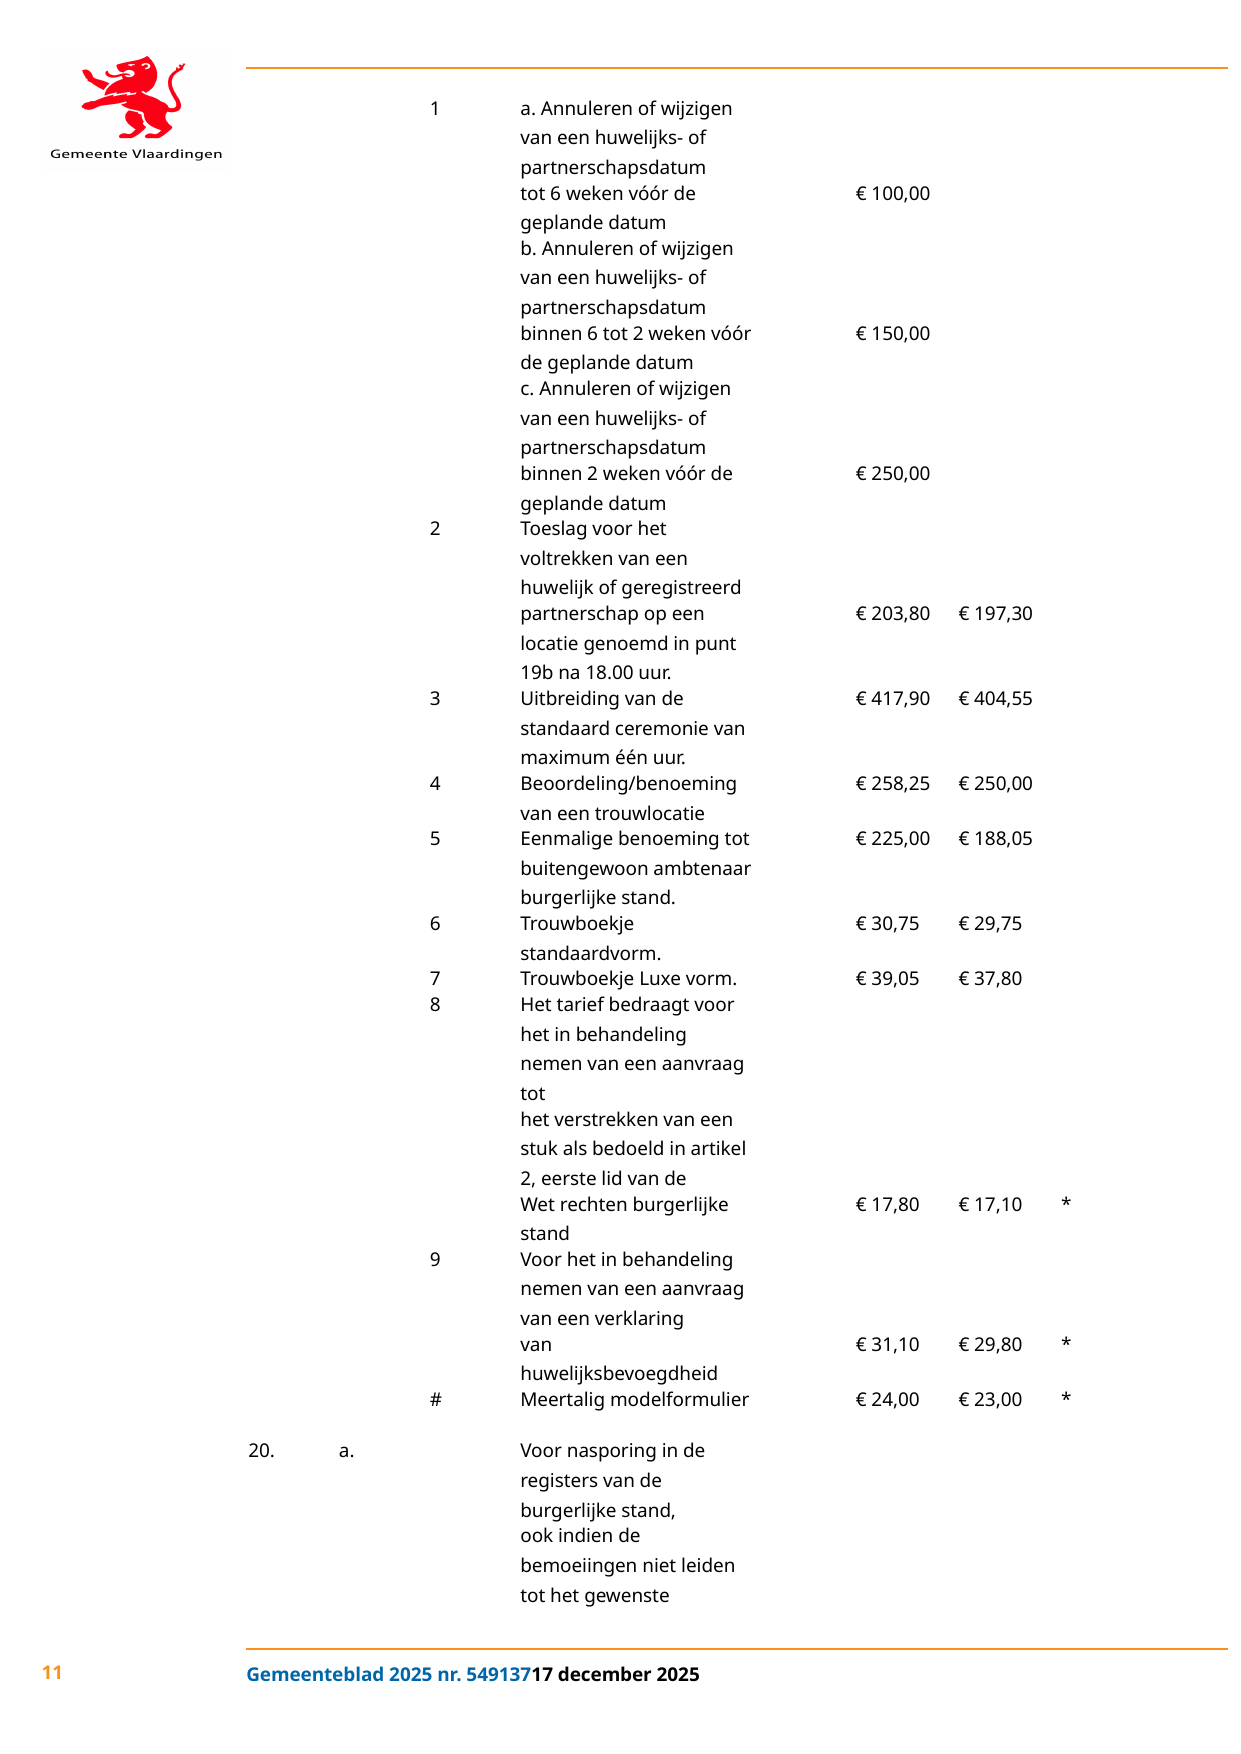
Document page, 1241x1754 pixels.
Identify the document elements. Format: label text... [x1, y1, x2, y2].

table_cell partnerschap op een locatie genoemd in punt 19b na 18.00 uur. [520, 600, 753, 685]
table_cell [430, 1191, 520, 1246]
table_cell [753, 600, 856, 685]
table_cell van huwelijksbevoegdheid [520, 1331, 753, 1386]
table_cell [958, 1523, 1061, 1607]
table_cell b. Annuleren of wijzigen van een huwelijks- of partnerschapsdatum [520, 235, 753, 320]
table_cell [753, 460, 856, 515]
table_cell [753, 991, 856, 1106]
table_cell [1061, 685, 1152, 770]
table_cell [753, 180, 856, 235]
table_cell [958, 180, 1061, 235]
table_cell Trouwboekje standaardvorm. [520, 910, 753, 966]
table_cell [1061, 1246, 1152, 1331]
table_cell [1061, 375, 1152, 460]
table_cell [1061, 515, 1152, 600]
table_cell Meertalig modelformulier [520, 1386, 753, 1412]
table_cell € 250,00 [856, 460, 958, 515]
table_cell het verstrekken van een stuk als bedoeld in artikel 2, eerste lid van de [520, 1106, 753, 1191]
table_cell € 197,30 [958, 600, 1061, 685]
table_cell [430, 235, 520, 320]
table_cell [339, 910, 429, 966]
table_cell € 39,05 [856, 966, 958, 991]
table_cell binnen 2 weken vóór de geplande datum [520, 460, 753, 515]
table_cell [753, 1412, 856, 1438]
table_cell binnen 6 tot 2 weken vóór de geplande datum [520, 320, 753, 375]
table_cell Het tarief bedraagt voor het in behandeling nemen van een aanvraag tot [520, 991, 753, 1106]
table_cell [248, 1246, 339, 1331]
table_cell Uitbreiding van de standaard ceremonie van maximum één uur. [520, 685, 753, 770]
table_cell € 29,75 [958, 910, 1061, 966]
table_cell Voor nasporing in de registers van de burgerlijke stand, [520, 1438, 753, 1523]
table_cell [753, 375, 856, 460]
table_cell [856, 1438, 958, 1523]
table_cell [248, 825, 339, 910]
table_cell * [1061, 1191, 1152, 1246]
table_cell [248, 685, 339, 770]
table_cell € 29,80 [958, 1331, 1061, 1386]
table_cell Toeslag voor het voltrekken van een huwelijk of geregistreerd [520, 515, 753, 600]
table_cell € 24,00 [856, 1386, 958, 1412]
table_cell [856, 1106, 958, 1191]
table_cell [339, 320, 429, 375]
table_cell [958, 460, 1061, 515]
table_cell [430, 1438, 520, 1523]
table_cell [430, 180, 520, 235]
table_cell [753, 1386, 856, 1412]
table_cell [1061, 180, 1152, 235]
table_cell [958, 515, 1061, 600]
table_cell [1061, 910, 1152, 966]
table_cell ook indien de bemoeiingen niet leiden tot het gewenste [520, 1523, 753, 1607]
table_cell [339, 991, 429, 1106]
table_cell [339, 1106, 429, 1191]
table_cell [339, 685, 429, 770]
table_cell # [430, 1386, 520, 1412]
table_cell [856, 95, 958, 180]
table_cell [339, 1386, 429, 1412]
table_cell 1 [430, 95, 520, 180]
table_cell € 188,05 [958, 825, 1061, 910]
table_cell [856, 515, 958, 600]
table_cell 3 [430, 685, 520, 770]
table_cell [248, 1191, 339, 1246]
table_cell c. Annuleren of wijzigen van een huwelijks- of partnerschapsdatum [520, 375, 753, 460]
table_cell [339, 600, 429, 685]
table_cell 8 [430, 991, 520, 1106]
table_cell Wet rechten burgerlijke stand [520, 1191, 753, 1246]
table_cell € 30,75 [856, 910, 958, 966]
table_cell € 17,80 [856, 1191, 958, 1246]
table_cell tot 6 weken vóór de geplande datum [520, 180, 753, 235]
table_cell [1061, 991, 1152, 1106]
table_cell [958, 320, 1061, 375]
table_cell [753, 685, 856, 770]
table_cell [248, 910, 339, 966]
table_cell [1061, 770, 1152, 825]
table_cell [1061, 95, 1152, 180]
table_cell [248, 991, 339, 1106]
table_cell [1061, 1106, 1152, 1191]
table_cell [248, 320, 339, 375]
table_cell [248, 600, 339, 685]
table_cell [248, 235, 339, 320]
table_cell [430, 1523, 520, 1607]
table_cell [753, 95, 856, 180]
table_cell [339, 770, 429, 825]
table_cell [339, 1191, 429, 1246]
table_cell € 37,80 [958, 966, 1061, 991]
table_cell [248, 95, 339, 180]
table_cell [248, 1331, 339, 1386]
table_cell 9 [430, 1246, 520, 1331]
table_cell [430, 1106, 520, 1191]
table_cell [339, 460, 429, 515]
table_cell [248, 1412, 339, 1438]
table_cell [430, 460, 520, 515]
table_cell a. Annuleren of wijzigen van een huwelijks- of partnerschapsdatum [520, 95, 753, 180]
table_cell [856, 1523, 958, 1607]
table_cell [753, 1106, 856, 1191]
table_cell [520, 1412, 753, 1438]
table_cell Voor het in behandeling nemen van een aanvraag van een verklaring [520, 1246, 753, 1331]
table_cell 4 [430, 770, 520, 825]
table_cell [1061, 1412, 1152, 1438]
table_cell [958, 1412, 1061, 1438]
table_cell [430, 375, 520, 460]
table_cell [753, 320, 856, 375]
table_cell [248, 515, 339, 600]
table_cell [1061, 966, 1152, 991]
table_cell [339, 1412, 429, 1438]
table_cell € 100,00 [856, 180, 958, 235]
table_cell a. [339, 1438, 429, 1523]
table_cell 2 [430, 515, 520, 600]
table_cell [856, 375, 958, 460]
table_cell [1061, 1438, 1152, 1523]
table_cell [753, 825, 856, 910]
table_cell [248, 375, 339, 460]
table_cell [753, 910, 856, 966]
table_cell € 23,00 [958, 1386, 1061, 1412]
table_cell [856, 1246, 958, 1331]
table_cell [958, 375, 1061, 460]
table_cell € 225,00 [856, 825, 958, 910]
table_cell * [1061, 1386, 1152, 1412]
table_cell 20. [248, 1438, 339, 1523]
table_cell € 203,80 [856, 600, 958, 685]
table_cell [339, 235, 429, 320]
table_cell [430, 320, 520, 375]
table_cell [753, 1438, 856, 1523]
table_cell [339, 1523, 429, 1607]
table_cell [753, 1331, 856, 1386]
table_cell [958, 235, 1061, 320]
table_cell [248, 966, 339, 991]
table_cell [248, 1523, 339, 1607]
table_cell € 258,25 [856, 770, 958, 825]
table_cell 6 [430, 910, 520, 966]
table_cell [248, 770, 339, 825]
table_cell Eenmalige benoeming tot buitengewoon ambtenaar burgerlijke stand. [520, 825, 753, 910]
table_cell € 417,90 [856, 685, 958, 770]
table_cell [339, 95, 429, 180]
table_cell [248, 460, 339, 515]
table_cell [753, 1523, 856, 1607]
table_cell [753, 1246, 856, 1331]
table_cell [753, 235, 856, 320]
table_cell € 150,00 [856, 320, 958, 375]
table_cell [958, 991, 1061, 1106]
table_cell [339, 825, 429, 910]
table_cell Beoordeling/benoeming van een trouwlocatie [520, 770, 753, 825]
table_cell [753, 515, 856, 600]
table_cell [1061, 1523, 1152, 1607]
table_cell [753, 770, 856, 825]
table_cell [248, 1106, 339, 1191]
table_cell [856, 1412, 958, 1438]
table_cell [339, 1331, 429, 1386]
table_cell € 31,10 [856, 1331, 958, 1386]
table_cell [958, 1438, 1061, 1523]
table_cell [248, 1386, 339, 1412]
table_cell [1061, 460, 1152, 515]
table_cell [1061, 825, 1152, 910]
table_cell € 404,55 [958, 685, 1061, 770]
table_cell [1061, 235, 1152, 320]
table_cell [753, 1191, 856, 1246]
picture [41, 47, 231, 172]
table_cell [856, 991, 958, 1106]
table_cell [339, 375, 429, 460]
table_cell [339, 1246, 429, 1331]
table_cell [1061, 600, 1152, 685]
table_cell [430, 1331, 520, 1386]
table_cell [248, 180, 339, 235]
table_cell * [1061, 1331, 1152, 1386]
table_cell Trouwboekje Luxe vorm. [520, 966, 753, 991]
table_cell € 17,10 [958, 1191, 1061, 1246]
table_cell [430, 1412, 520, 1438]
table_cell [339, 180, 429, 235]
table_cell [339, 966, 429, 991]
table_cell [958, 1246, 1061, 1331]
table_cell [958, 95, 1061, 180]
table_cell [1061, 320, 1152, 375]
table_cell [753, 966, 856, 991]
table_cell € 250,00 [958, 770, 1061, 825]
table_cell [339, 515, 429, 600]
table_cell 7 [430, 966, 520, 991]
table_cell 5 [430, 825, 520, 910]
table_cell [856, 235, 958, 320]
table_cell [430, 600, 520, 685]
table_cell [958, 1106, 1061, 1191]
